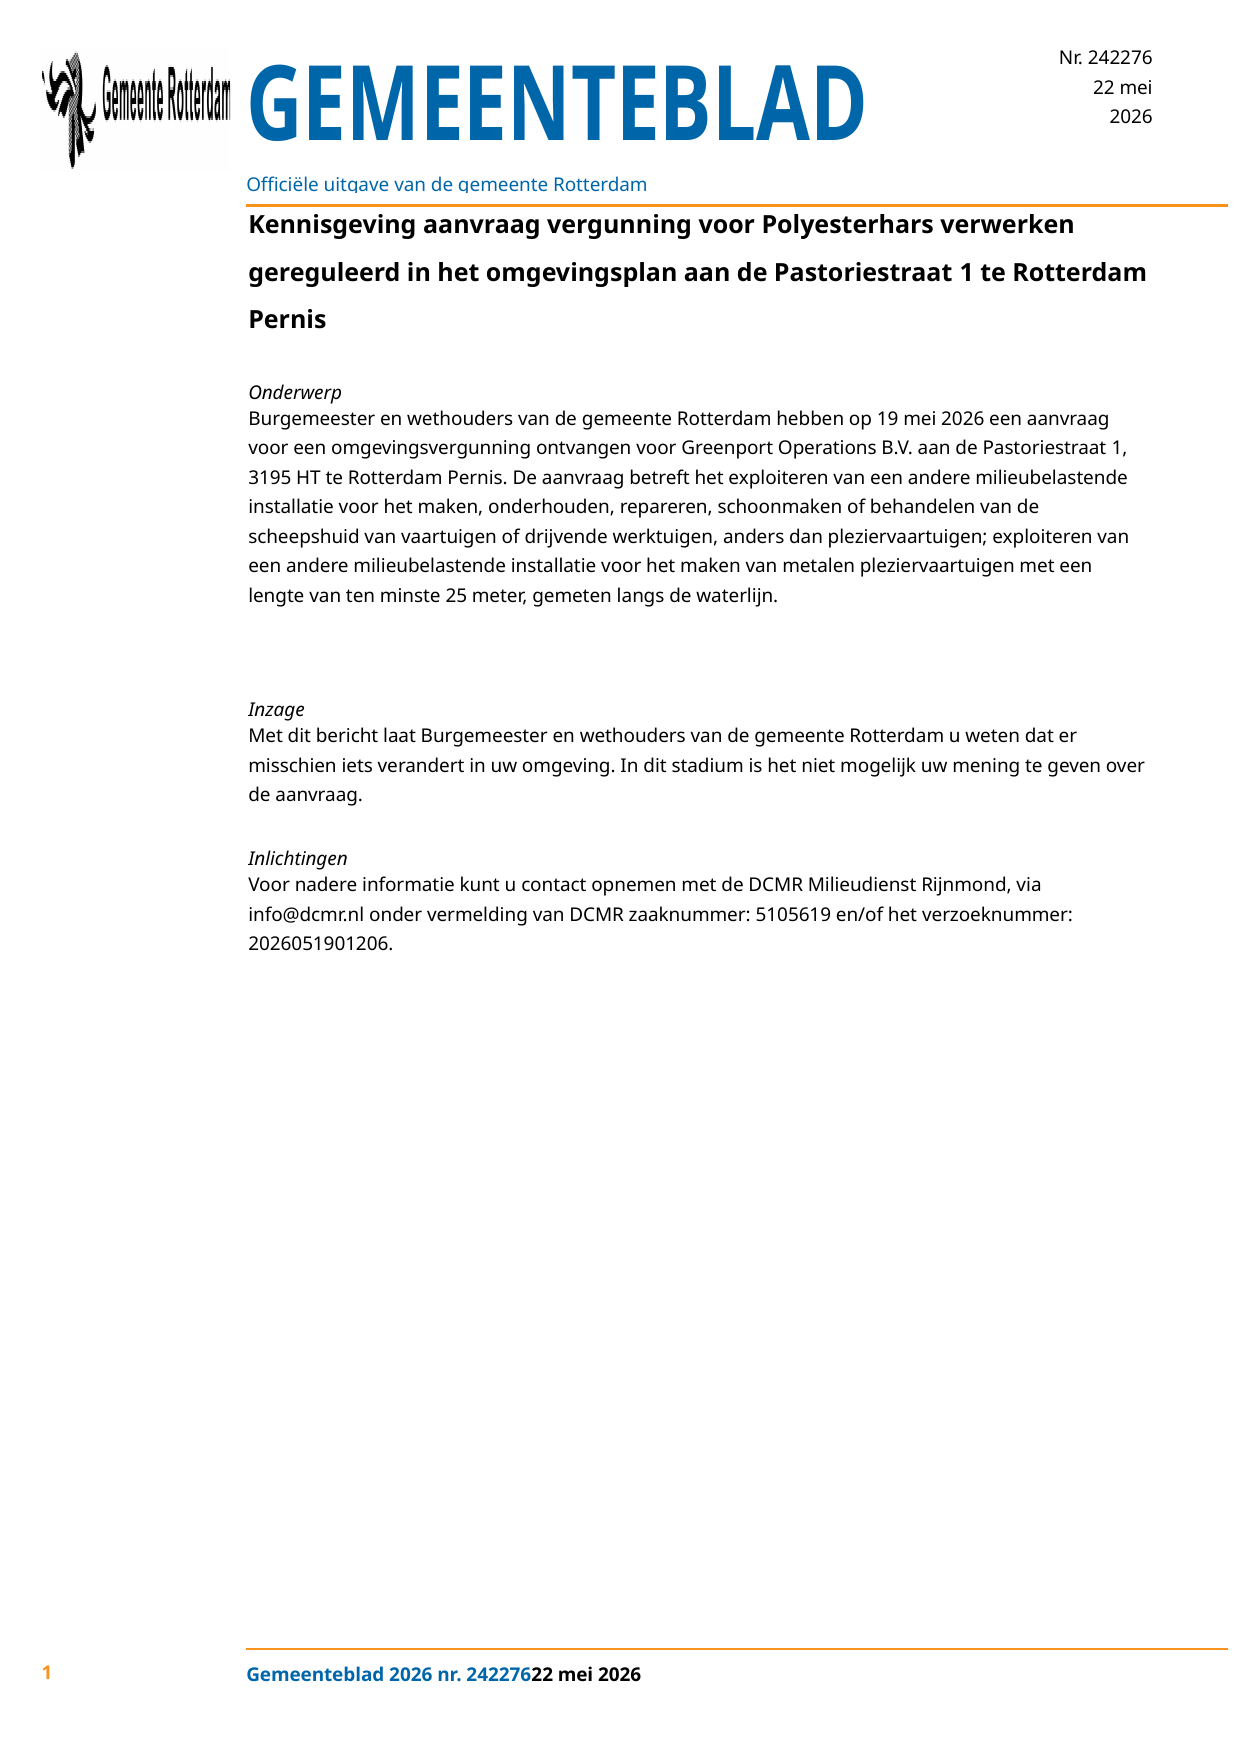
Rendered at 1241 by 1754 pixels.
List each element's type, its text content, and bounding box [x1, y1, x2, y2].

text Kennisgeving aanvraag vergunning voor Polyesterhars verwerken gereguleerd in het omgevingsplan aan de Pastoriestraat 1 te Rotterdam Pernis [248, 207, 1152, 336]
text Voor nadere informatie kunt u contact opnemen met de DCMR Milieudienst Rijnmond, via info@dcmr.nl onder vermelding van DCMR zaaknummer: 5105619 en/of het verzoeknummer: 2026051901206. [248, 871, 1152, 956]
text Met dit bericht laat Burgemeester en wethouders van de gemeente Rotterdam u weten dat er misschien iets verandert in uw omgeving. In dit stadium is het niet mogelijk uw mening te geven over de aanvraag. [248, 722, 1152, 807]
text Onderwerp [248, 379, 1152, 405]
text Burgemeester en wethouders van de gemeente Rotterdam hebben op 19 mei 2026 een aanvraag voor een omgevingsvergunning ontvangen voor Greenport Operations B.V. aan de Pastoriestraat 1, 3195 HT te Rotterdam Pernis. De aanvraag betreft het exploiteren van een andere milieubelastende installatie voor het maken, onderhouden, repareren, schoonmaken of behandelen van de scheepshuid van vaartuigen of drijvende werktuigen, anders dan pleziervaartuigen; exploiteren van een andere milieubelastende installatie voor het maken van metalen pleziervaartuigen met een lengte van ten minste 25 meter, gemeten langs de waterlijn. [248, 405, 1152, 608]
text Inlichtingen [248, 846, 1152, 871]
picture [41, 47, 231, 172]
text Inzage [248, 697, 1152, 722]
